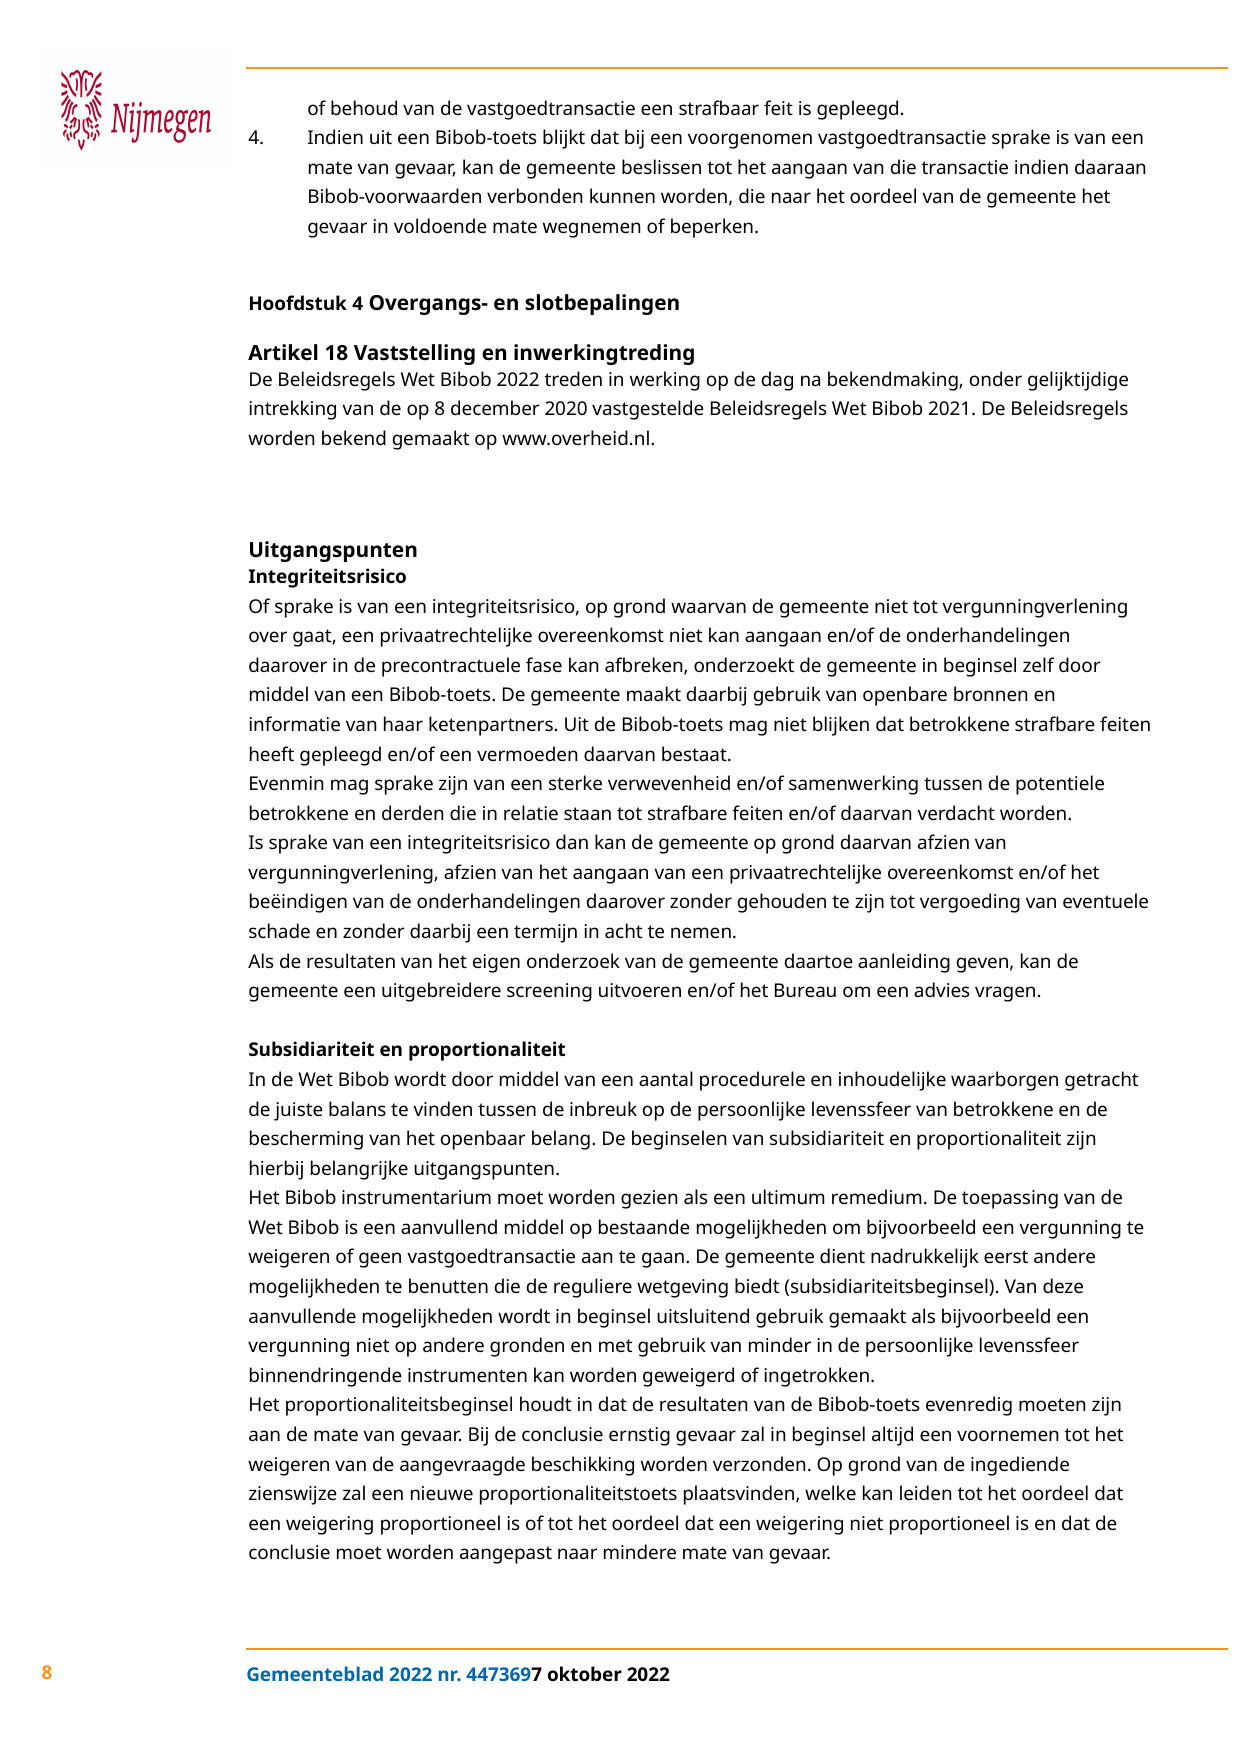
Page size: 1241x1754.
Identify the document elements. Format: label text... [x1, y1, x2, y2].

text Evenmin mag sprake zijn van een sterke verwevenheid en/of samenwerking tussen de potentiele betrokkene en derden die in relatie staan tot strafbare feiten en/of daarvan verdacht worden. [248, 770, 1152, 826]
text Of sprake is van een integriteitsrisico, op grond waarvan de gemeente niet tot vergunningverlening over gaat, een privaatrechtelijke overeenkomst niet kan aangaan en/of de onderhandelingen daarover in de precontractuele fase kan afbreken, onderzoekt de gemeente in beginsel zelf door middel van een Bibob-toets. De gemeente maakt daarbij gebruik van openbare bronnen en informatie van haar ketenpartners. Uit de Bibob-toets mag niet blijken dat betrokkene strafbare feiten heeft gepleegd en/of een vermoeden daarvan bestaat. [248, 593, 1152, 766]
text Het Bibob instrumentarium moet worden gezien als een ultimum remedium. De toepassing van de Wet Bibob is een aanvullend middel op bestaande mogelijkheden om bijvoorbeeld een vergunning te weigeren of geen vastgoedtransactie aan te gaan. De gemeente dient nadrukkelijk eerst andere mogelijkheden te benutten die de reguliere wetgeving biedt (subsidiariteitsbeginsel). Van deze aanvullende mogelijkheden wordt in beginsel uitsluitend gebruik gemaakt als bijvoorbeeld een vergunning niet op andere gronden en met gebruik van minder in de persoonlijke levenssfeer binnendringende instrumenten kan worden geweigerd of ingetrokken. [248, 1184, 1152, 1388]
text Hoofdstuk 4 Overgangs- en slotbepalingen [248, 288, 1152, 317]
text Als de resultaten van het eigen onderzoek van de gemeente daartoe aanleiding geven, kan de gemeente een uitgebreidere screening uitvoeren en/of het Bureau om een advies vragen. [248, 948, 1152, 1003]
list Indien uit een Bibob-toets blijkt dat bij een voorgenomen vastgoedtransactie sprake is van een mate van gevaar, kan de gemeente beslissen tot het aangaan van die transactie indien daaraan Bibob-voorwaarden verbonden kunnen worden, die naar het oordeel van de gemeente het gevaar in voldoende mate wegnemen of beperken. [248, 124, 1152, 239]
text Artikel 18 Vaststelling en inwerkingtreding [248, 338, 1152, 366]
text Uitgangspunten [248, 535, 1152, 563]
text Is sprake van een integriteitsrisico dan kan de gemeente op grond daarvan afzien van vergunningverlening, afzien van het aangaan van een privaatrechtelijke overeenkomst en/of het beëindigen van de onderhandelingen daarover zonder gehouden te zijn tot vergoeding van eventuele schade en zonder daarbij een termijn in acht te nemen. [248, 829, 1152, 944]
list of behoud van de vastgoedtransactie een strafbaar feit is gepleegd. [248, 95, 1152, 121]
text Integriteitsrisico [248, 563, 1152, 589]
text Subsidiariteit en proportionaliteit [248, 1037, 1152, 1062]
text In de Wet Bibob wordt door middel van een aantal procedurele en inhoudelijke waarborgen getracht de juiste balans te vinden tussen de inbreuk op de persoonlijke levenssfeer van betrokkene en de bescherming van het openbaar belang. De beginselen van subsidiariteit en proportionaliteit zijn hierbij belangrijke uitgangspunten. [248, 1066, 1152, 1181]
text De Beleidsregels Wet Bibob 2022 treden in werking op de dag na bekendmaking, onder gelijktijdige intrekking van de op 8 december 2020 vastgestelde Beleidsregels Wet Bibob 2021. De Beleidsregels worden bekend gemaakt op www.overheid.nl. [248, 366, 1152, 451]
text Het proportionaliteitsbeginsel houdt in dat de resultaten van de Bibob-toets evenredig moeten zijn aan de mate van gevaar. Bij de conclusie ernstig gevaar zal in beginsel altijd een voornemen tot het weigeren van de aangevraagde beschikking worden verzonden. Op grond van de ingediende zienswijze zal een nieuwe proportionaliteitstoets plaatsvinden, welke kan leiden tot het oordeel dat een weigering proportioneel is of tot het oordeel dat een weigering niet proportioneel is en dat de conclusie moet worden aangepast naar mindere mate van gevaar. [248, 1392, 1152, 1565]
picture [41, 47, 231, 172]
